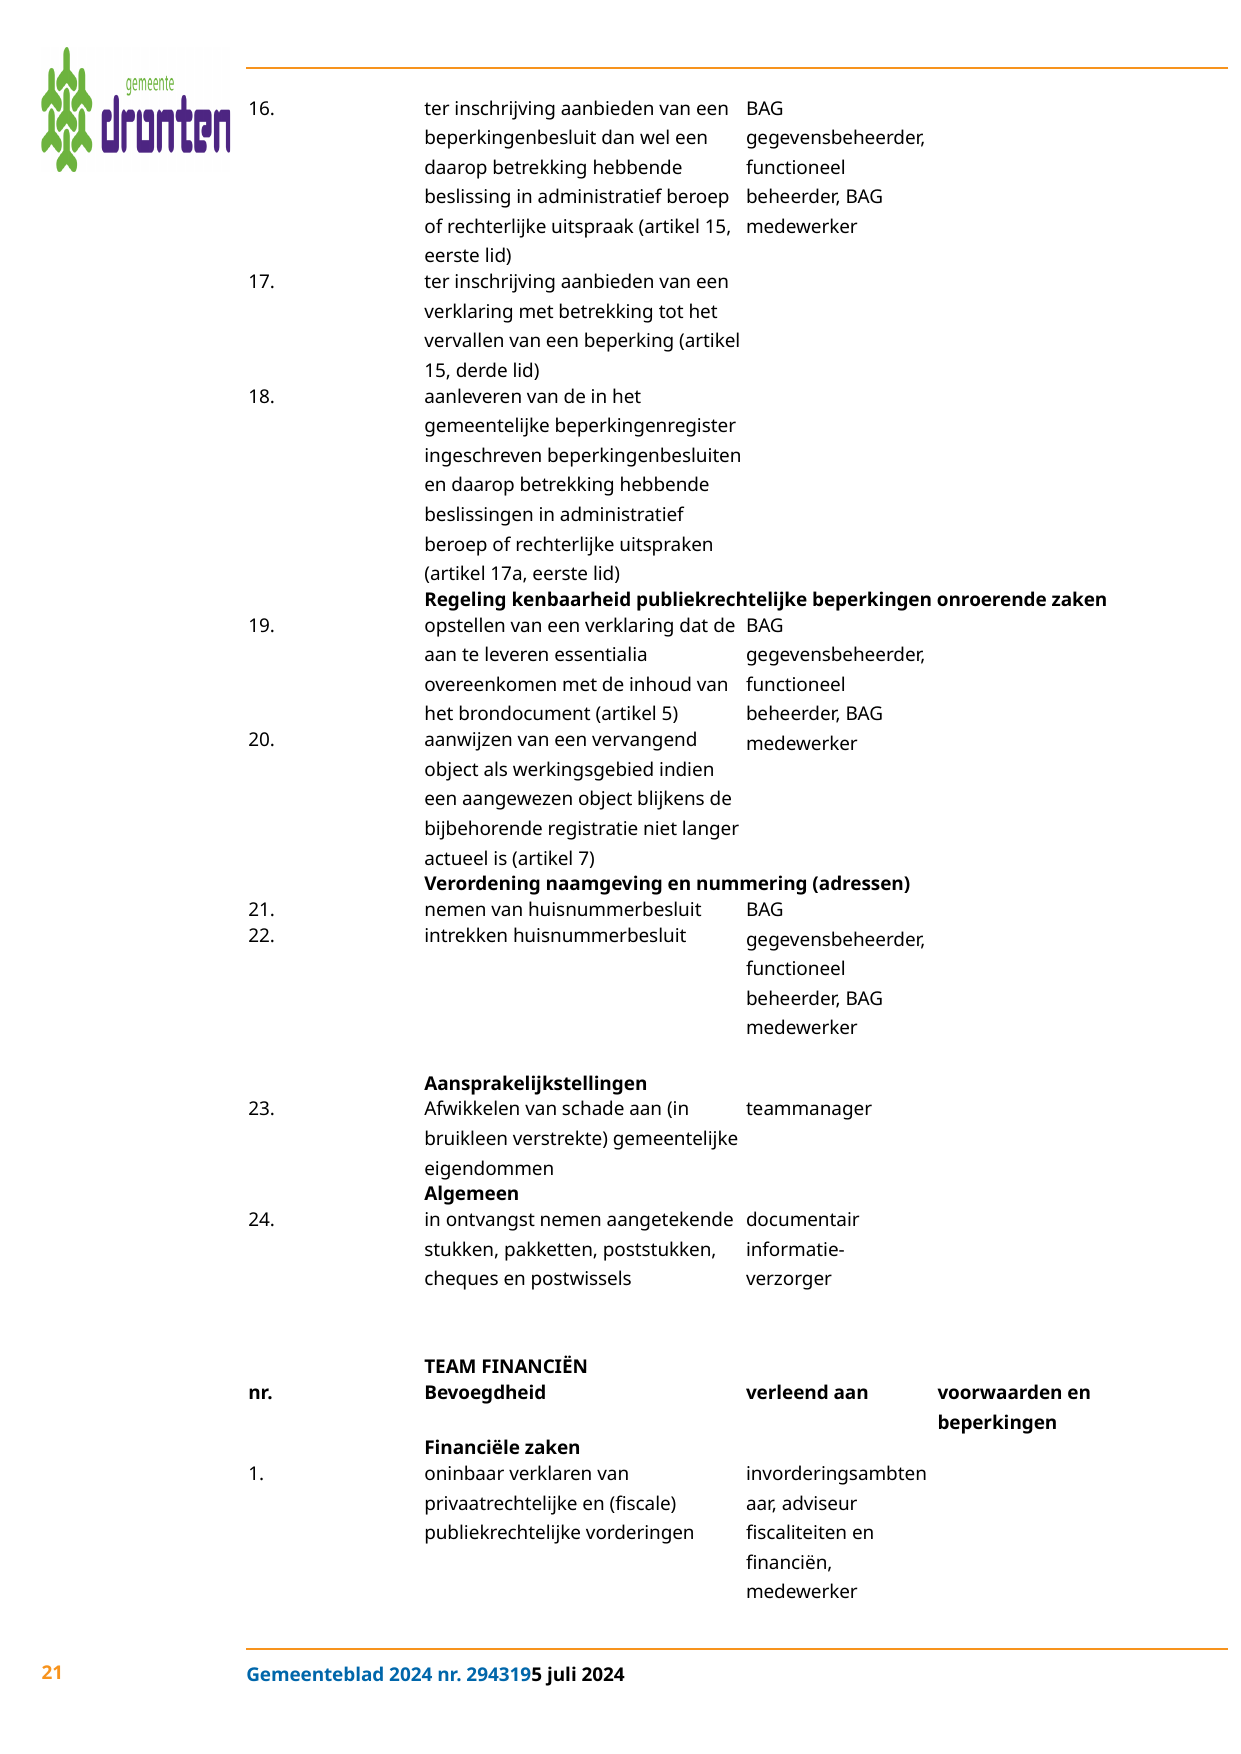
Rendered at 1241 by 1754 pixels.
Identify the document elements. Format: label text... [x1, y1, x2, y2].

table_cell 22. [248, 922, 424, 1070]
table_cell documentair informatie-verzorger [746, 1206, 929, 1291]
table_cell voorwaarden en beperkingen [937, 1379, 1152, 1434]
table_header TEAM FINANCIËN [424, 1354, 1152, 1379]
table_cell [930, 1096, 1152, 1180]
table_cell verleend aan [746, 1379, 937, 1434]
table_cell [930, 1206, 1152, 1291]
table_cell 19. [248, 612, 424, 726]
table_cell 21. [248, 896, 424, 922]
table_cell nr. [248, 1379, 424, 1434]
table_cell 24. [248, 1206, 424, 1291]
table_cell 18. [248, 383, 424, 586]
table_cell Afwikkelen van schade aan (in bruikleen verstrekte) gemeentelijke eigendommen [424, 1096, 746, 1180]
table_cell [248, 586, 424, 612]
table_cell 23. [248, 1096, 424, 1180]
table_cell Regeling kenbaarheid publiekrechtelijke beperkingen onroerende zaken [424, 586, 1152, 612]
table_cell [248, 1070, 424, 1096]
table_cell 16. [248, 95, 424, 268]
table_cell [930, 1180, 1152, 1206]
table_cell invorderingsambtenaar, adviseur fiscaliteiten en financiën, medewerker [746, 1460, 937, 1604]
table_cell aanleveren van de in het gemeentelijke beperkingenregister ingeschreven beperkingenbesluiten en daarop betrekking hebbende beslissingen in administratief beroep of rechterlijke uitspraken (artikel 17a, eerste lid) [424, 383, 746, 586]
table_cell BAG gegevensbeheerder, functioneel beheerder, BAG medewerker [746, 95, 929, 586]
table_cell intrekken huisnummerbesluit [424, 922, 746, 1070]
table_header [248, 1354, 424, 1379]
table_cell [930, 95, 1152, 586]
table_cell BAG gegevensbeheerder, functioneel beheerder, BAG medewerker [746, 896, 929, 1070]
table_cell Financiële zaken [424, 1435, 1152, 1460]
table_cell Bevoegdheid [424, 1379, 746, 1434]
table_cell nemen van huisnummerbesluit [424, 896, 746, 922]
table_cell Aansprakelijkstellingen [424, 1070, 1152, 1096]
table_cell BAG gegevensbeheerder, functioneel beheerder, BAG medewerker [746, 612, 929, 870]
table_cell [248, 1180, 424, 1206]
table_cell in ontvangst nemen aangetekende stukken, pakketten, poststukken, cheques en postwissels [424, 1206, 746, 1291]
table_cell ter inschrijving aanbieden van een beperkingenbesluit dan wel een daarop betrekking hebbende beslissing in administratief beroep of rechterlijke uitspraak (artikel 15, eerste lid) [424, 95, 746, 268]
table_cell [746, 1180, 929, 1206]
table_cell [248, 870, 424, 896]
table_cell oninbaar verklaren van privaatrechtelijke en (fiscale) publiekrechtelijke vorderingen [424, 1460, 746, 1604]
table_cell [248, 1435, 424, 1460]
table_cell [937, 1460, 1152, 1604]
table_cell opstellen van een verklaring dat de aan te leveren essentialia overeenkomen met de inhoud van het brondocument (artikel 5) [424, 612, 746, 726]
table_cell 17. [248, 269, 424, 383]
table_cell aanwijzen van een vervangend object als werkingsgebied indien een aangewezen object blijkens de bijbehorende registratie niet langer actueel is (artikel 7) [424, 726, 746, 870]
table_cell teammanager [746, 1096, 929, 1180]
table_cell Algemeen [424, 1180, 746, 1206]
table_cell [930, 612, 1152, 870]
table_cell ter inschrijving aanbieden van een verklaring met betrekking tot het vervallen van een beperking (artikel 15, derde lid) [424, 269, 746, 383]
table_cell Verordening naamgeving en nummering (adressen) [424, 870, 1152, 896]
table_cell 1. [248, 1460, 424, 1604]
picture [41, 47, 231, 172]
table_cell [930, 896, 1152, 1070]
table_cell 20. [248, 726, 424, 870]
